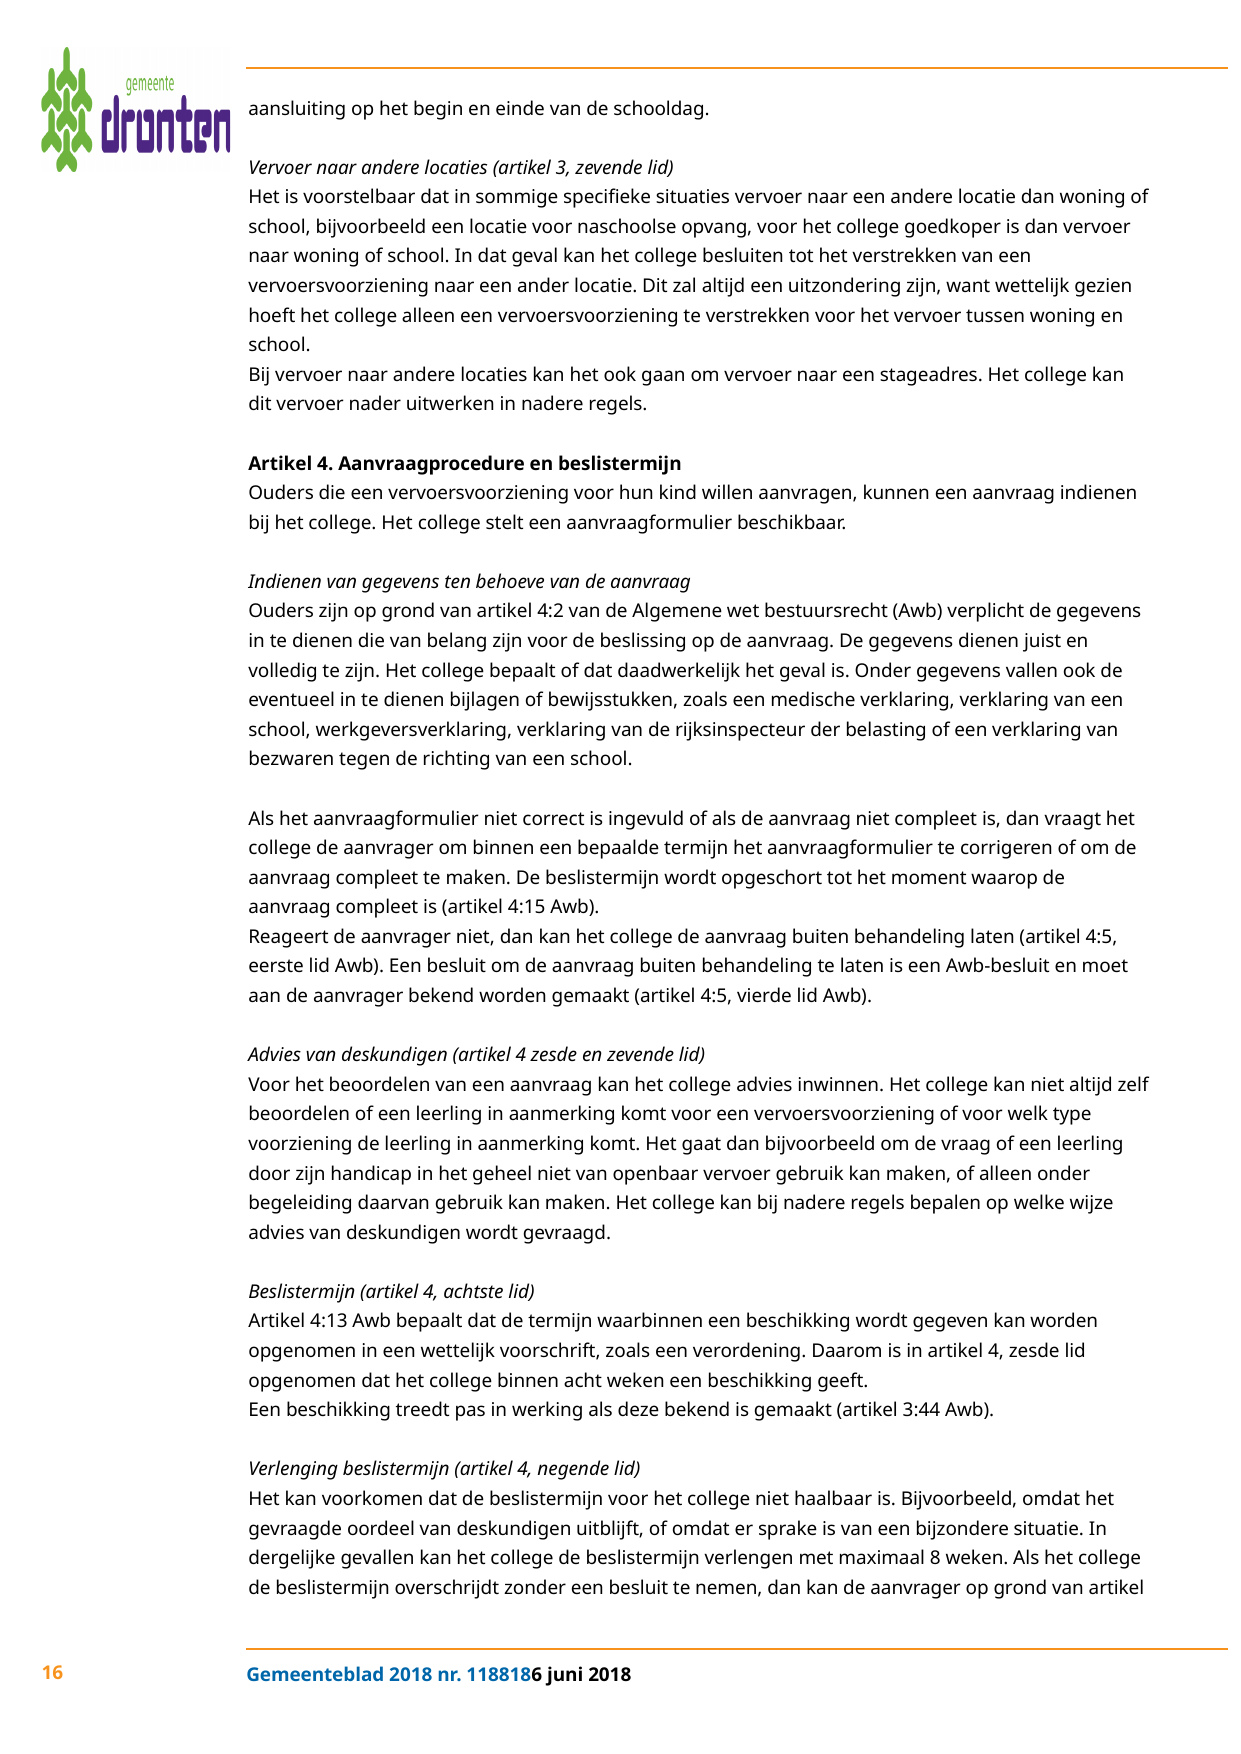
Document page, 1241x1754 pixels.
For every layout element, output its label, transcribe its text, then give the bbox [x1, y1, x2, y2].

text Artikel 4:13 Awb bepaalt dat de termijn waarbinnen een beschikking wordt gegeven kan worden opgenomen in een wettelijk voorschrift, zoals een verordening. Daarom is in artikel 4, zesde lid opgenomen dat het college binnen acht weken een beschikking geeft. [248, 1308, 1152, 1393]
text Indienen van gegevens ten behoeve van de aanvraag [248, 568, 1152, 594]
text Artikel 4. Aanvraagprocedure en beslistermijn [248, 450, 1152, 476]
text Beslistermijn (artikel 4, achtste lid) [248, 1278, 1152, 1304]
picture [41, 47, 231, 172]
text Reageert de aanvrager niet, dan kan het college de aanvraag buiten behandeling laten (artikel 4:5, eerste lid Awb). Een besluit om de aanvraag buiten behandeling te laten is een Awb-besluit en moet aan de aanvrager bekend worden gemaakt (artikel 4:5, vierde lid Awb). [248, 923, 1152, 1008]
text Ouders die een vervoersvoorziening voor hun kind willen aanvragen, kunnen een aanvraag indienen bij het college. Het college stelt een aanvraagformulier beschikbaar. [248, 479, 1152, 535]
text Het kan voorkomen dat de beslistermijn voor het college niet haalbaar is. Bijvoorbeeld, omdat het gevraagde oordeel van deskundigen uitblijft, of omdat er sprake is van een bijzondere situatie. In dergelijke gevallen kan het college de beslistermijn verlengen met maximaal 8 weken. Als het college de beslistermijn overschrijdt zonder een besluit te nemen, dan kan de aanvrager op grond van artikel [248, 1485, 1152, 1600]
text Als het aanvraagformulier niet correct is ingevuld of als de aanvraag niet compleet is, dan vraagt het college de aanvrager om binnen een bepaalde termijn het aanvraagformulier te corrigeren of om de aanvraag compleet te maken. De beslistermijn wordt opgeschort tot het moment waarop de aanvraag compleet is (artikel 4:15 Awb). [248, 805, 1152, 919]
text Het is voorstelbaar dat in sommige specifieke situaties vervoer naar een andere locatie dan woning of school, bijvoorbeeld een locatie voor naschoolse opvang, voor het college goedkoper is dan vervoer naar woning of school. In dat geval kan het college besluiten tot het verstrekken van een vervoersvoorziening naar een ander locatie. Dit zal altijd een uitzondering zijn, want wettelijk gezien hoeft het college alleen een vervoersvoorziening te verstrekken voor het vervoer tussen woning en school. [248, 183, 1152, 357]
text Verlenging beslistermijn (artikel 4, negende lid) [248, 1456, 1152, 1481]
text Een beschikking treedt pas in werking als deze bekend is gemaakt (artikel 3:44 Awb). [248, 1396, 1152, 1422]
text Vervoer naar andere locaties (artikel 3, zevende lid) [248, 154, 1152, 180]
text Advies van deskundigen (artikel 4 zesde en zevende lid) [248, 1041, 1152, 1067]
text Bij vervoer naar andere locaties kan het ook gaan om vervoer naar een stageadres. Het college kan dit vervoer nader uitwerken in nadere regels. [248, 361, 1152, 416]
text Voor het beoordelen van een aanvraag kan het college advies inwinnen. Het college kan niet altijd zelf beoordelen of een leerling in aanmerking komt voor een vervoersvoorziening of voor welk type voorziening de leerling in aanmerking komt. Het gaat dan bijvoorbeeld om de vraag of een leerling door zijn handicap in het geheel niet van openbaar vervoer gebruik kan maken, of alleen onder begeleiding daarvan gebruik kan maken. Het college kan bij nadere regels bepalen op welke wijze advies van deskundigen wordt gevraagd. [248, 1071, 1152, 1245]
text Ouders zijn op grond van artikel 4:2 van de Algemene wet bestuursrecht (Awb) verplicht de gegevens in te dienen die van belang zijn voor de beslissing op de aanvraag. De gegevens dienen juist en volledig te zijn. Het college bepaalt of dat daadwerkelijk het geval is. Onder gegevens vallen ook de eventueel in te dienen bijlagen of bewijsstukken, zoals een medische verklaring, verklaring van een school, werkgeversverklaring, verklaring van de rijksinspecteur der belasting of een verklaring van bezwaren tegen de richting van een school. [248, 598, 1152, 771]
text aansluiting op het begin en einde van de schooldag. [248, 95, 1152, 121]
